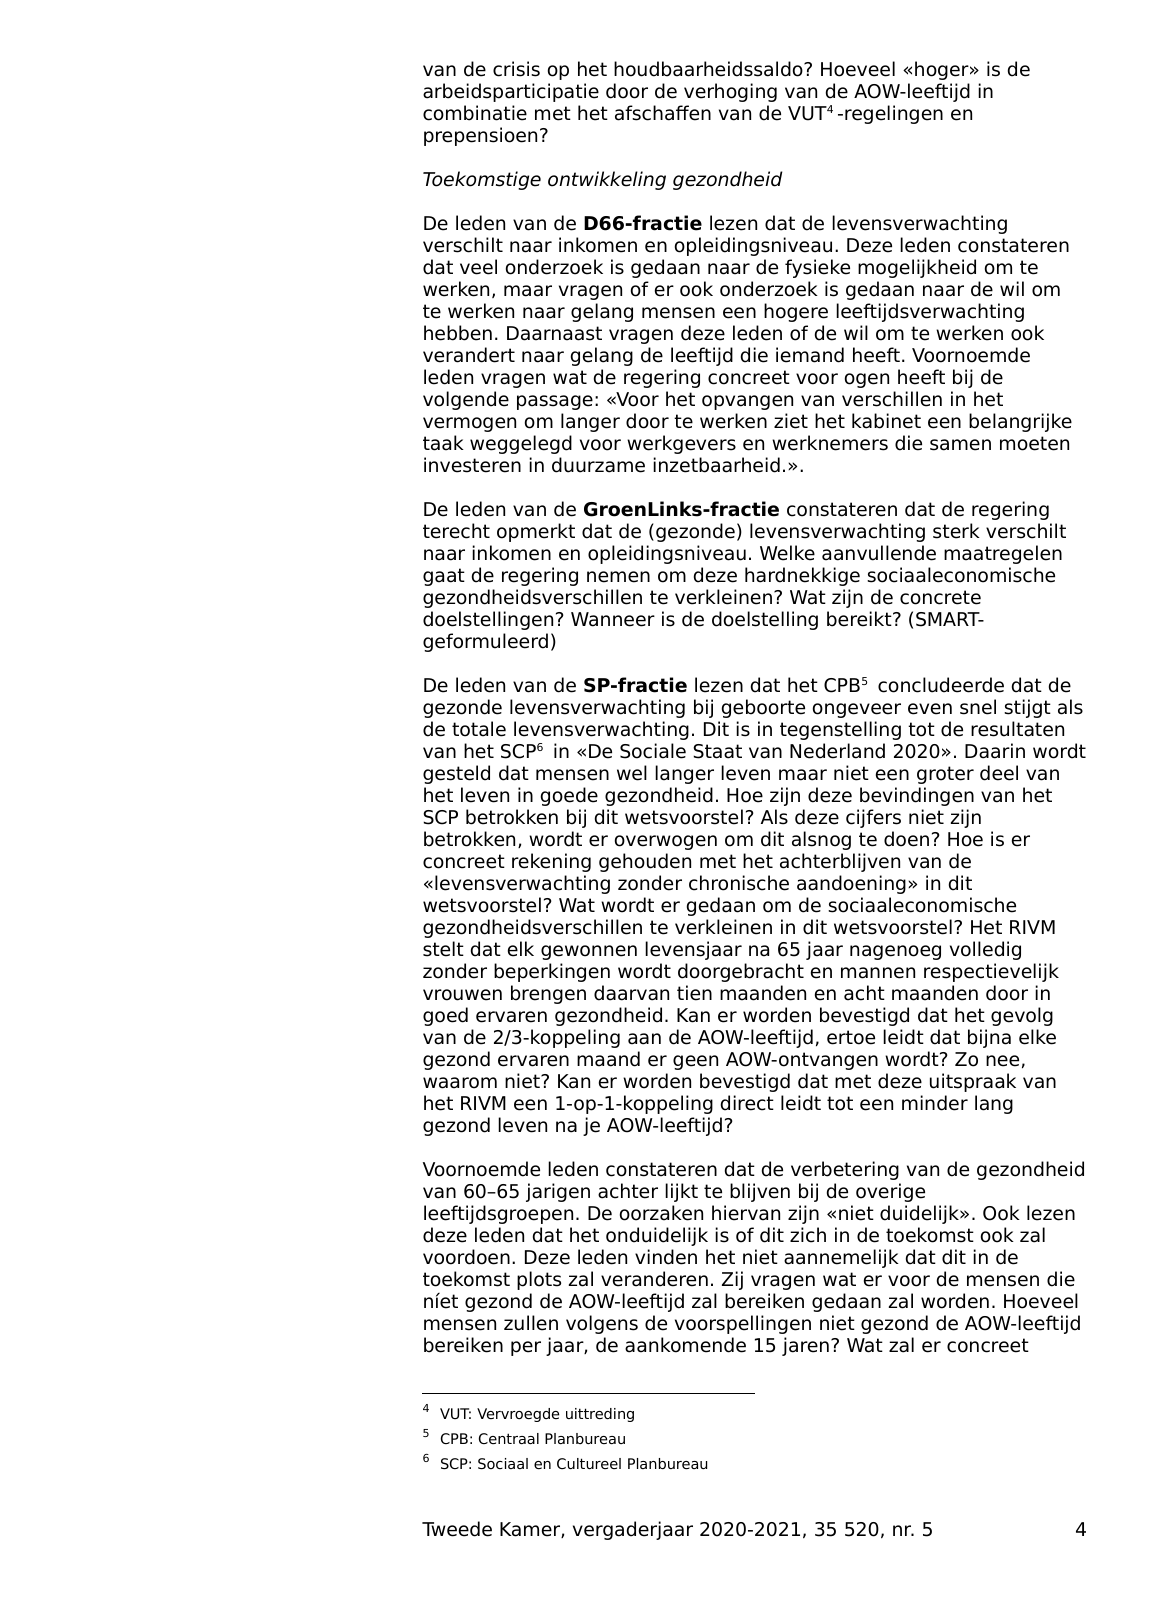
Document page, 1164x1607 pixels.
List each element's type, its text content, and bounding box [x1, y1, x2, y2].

text CPB: Centraal Planbureau [422, 1427, 1087, 1449]
text VUT: Vervroegde uittreding [422, 1402, 1087, 1424]
text De leden van de D66-fractie lezen dat de levensverwachting verschilt naar inkomen en opleidingsniveau. Deze leden constateren dat veel onderzoek is gedaan naar de fysieke mogelijkheid om te werken, maar vragen of er ook onderzoek is gedaan naar de wil om te werken naar gelang mensen een hogere leeftijdsverwachting hebben. Daarnaast vragen deze leden of de wil om te werken ook verandert naar gelang de leeftijd die iemand heeft. Voornoemde leden vragen wat de regering concreet voor ogen heeft bij de volgende passage: «Voor het opvangen van verschillen in het vermogen om langer door te werken ziet het kabinet een belangrijke taak weggelegd voor werkgevers en werknemers die samen moeten investeren in duurzame inzetbaarheid.». [422, 213, 1087, 477]
text SCP: Sociaal en Cultureel Planbureau [422, 1452, 1087, 1474]
text De leden van de SP-fractie lezen dat het CPB concludeerde dat de gezonde levensverwachting bij geboorte ongeveer even snel stijgt als de totale levensverwachting. Dit is in tegenstelling tot de resultaten van het SCP in «De Sociale Staat van Nederland 2020». Daarin wordt gesteld dat mensen wel langer leven maar niet een groter deel van het leven in goede gezondheid. Hoe zijn deze bevindingen van het SCP betrokken bij dit wetsvoorstel? Als deze cijfers niet zijn betrokken, wordt er overwogen om dit alsnog te doen? Hoe is er concreet rekening gehouden met het achterblijven van de «levensverwachting zonder chronische aandoening» in dit wetsvoorstel? Wat wordt er gedaan om de sociaaleconomische gezondheidsverschillen te verkleinen in dit wetsvoorstel? Het RIVM stelt dat elk gewonnen levensjaar na 65 jaar nagenoeg volledig zonder beperkingen wordt doorgebracht en mannen respectievelijk vrouwen brengen daarvan tien maanden en acht maanden door in goed ervaren gezondheid. Kan er worden bevestigd dat het gevolg van de 2/3-koppeling aan de AOW-leeftijd, ertoe leidt dat bijna elke gezond ervaren maand er geen AOW-ontvangen wordt? Zo nee, waarom niet? Kan er worden bevestigd dat met deze uitspraak van het RIVM een 1-op-1-koppeling direct leidt tot een minder lang gezond leven na je AOW-leeftijd? [422, 675, 1087, 1137]
subtitle Toekomstige ontwikkeling gezondheid [422, 169, 1087, 191]
text De leden van de GroenLinks-fractie constateren dat de regering terecht opmerkt dat de (gezonde) levensverwachting sterk verschilt naar inkomen en opleidingsniveau. Welke aanvullende maatregelen gaat de regering nemen om deze hardnekkige sociaaleconomische gezondheidsverschillen te verkleinen? Wat zijn de concrete doelstellingen? Wanneer is de doelstelling bereikt? (SMART-geformuleerd) [422, 499, 1087, 653]
text Voornoemde leden constateren dat de verbetering van de gezondheid van 60–65 jarigen achter lijkt te blijven bij de overige leeftijdsgroepen. De oorzaken hiervan zijn «niet duidelijk». Ook lezen deze leden dat het onduidelijk is of dit zich in de toekomst ook zal voordoen. Deze leden vinden het niet aannemelijk dat dit in de toekomst plots zal veranderen. Zij vragen wat er voor de mensen die níet gezond de AOW-leeftijd zal bereiken gedaan zal worden. Hoeveel mensen zullen volgens de voorspellingen niet gezond de AOW-leeftijd bereiken per jaar, de aankomende 15 jaren? Wat zal er concreet [422, 1159, 1087, 1357]
text van de crisis op het houdbaarheidssaldo? Hoeveel «hoger» is de arbeidsparticipatie door de verhoging van de AOW-leeftijd in combinatie met het afschaffen van de VUT-regelingen en prepensioen? [422, 59, 1087, 147]
